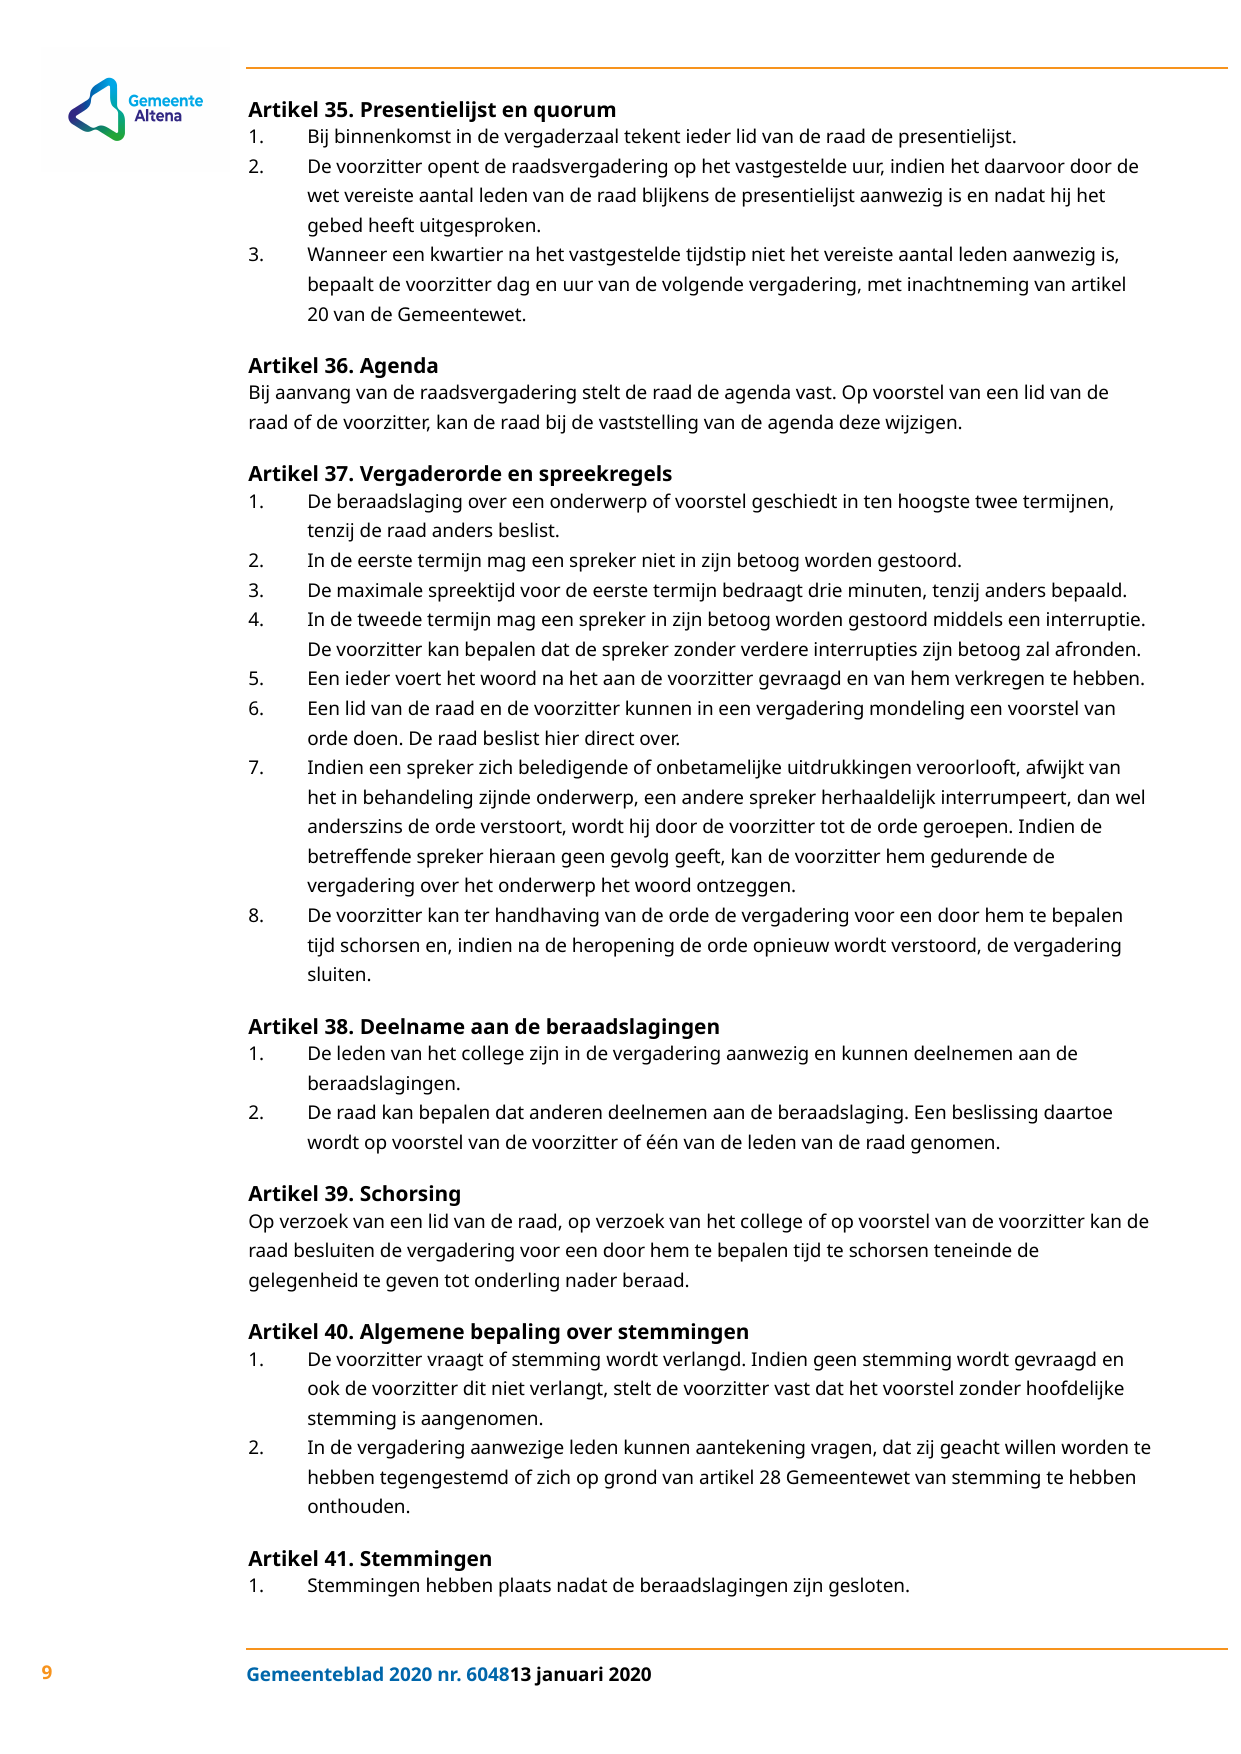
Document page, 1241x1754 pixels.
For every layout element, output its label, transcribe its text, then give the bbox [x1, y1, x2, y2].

list De maximale spreektijd voor de eerste termijn bedraagt drie minuten, tenzij anders bepaald. [248, 577, 1152, 602]
list In de tweede termijn mag een spreker in zijn betoog worden gestoord middels een interruptie. De voorzitter kan bepalen dat de spreker zonder verdere interrupties zijn betoog zal afronden. [248, 606, 1152, 662]
text Artikel 37. Vergaderorde en spreekregels [248, 459, 1152, 488]
list De voorzitter vraagt of stemming wordt verlangd. Indien geen stemming wordt gevraagd en ook de voorzitter dit niet verlangt, stelt de voorzitter vast dat het voorstel zonder hoofdelijke stemming is aangenomen. [248, 1346, 1152, 1431]
picture [41, 47, 231, 172]
list Bij binnenkomst in de vergaderzaal tekent ieder lid van de raad de presentielijst. [248, 123, 1152, 149]
list De voorzitter opent de raadsvergadering op het vastgestelde uur, indien het daarvoor door de wet vereiste aantal leden van de raad blijkens de presentielijst aanwezig is en nadat hij het gebed heeft uitgesproken. [248, 153, 1152, 238]
text Artikel 35. Presentielijst en quorum [248, 95, 1152, 123]
text Artikel 38. Deelname aan de beraadslagingen [248, 1012, 1152, 1040]
list Wanneer een kwartier na het vastgestelde tijdstip niet het vereiste aantal leden aanwezig is, bepaalt de voorzitter dag en uur van de volgende vergadering, met inachtneming van artikel 20 van de Gemeentewet. [248, 242, 1152, 326]
text Op verzoek van een lid van de raad, op verzoek van het college of op voorstel van de voorzitter kan de raad besluiten de vergadering voor een door hem te bepalen tijd te schorsen teneinde de gelegenheid te geven tot onderling nader beraad. [248, 1208, 1152, 1293]
text Artikel 40. Algemene bepaling over stemmingen [248, 1317, 1152, 1346]
list De voorzitter kan ter handhaving van de orde de vergadering voor een door hem te bepalen tijd schorsen en, indien na de heropening de orde opnieuw wordt verstoord, de vergadering sluiten. [248, 902, 1152, 987]
list Indien een spreker zich beledigende of onbetamelijke uitdrukkingen veroorlooft, afwijkt van het in behandeling zijnde onderwerp, een andere spreker herhaaldelijk interrumpeert, dan wel anderszins de orde verstoort, wordt hij door de voorzitter tot de orde geroepen. Indien de betreffende spreker hieraan geen gevolg geeft, kan de voorzitter hem gedurende de vergadering over het onderwerp het woord ontzeggen. [248, 754, 1152, 898]
list De leden van het college zijn in de vergadering aanwezig en kunnen deelnemen aan de beraadslagingen. [248, 1040, 1152, 1096]
text Bij aanvang van de raadsvergadering stelt de raad de agenda vast. Op voorstel van een lid van de raad of de voorzitter, kan de raad bij de vaststelling van de agenda deze wijzigen. [248, 379, 1152, 435]
list Een ieder voert het woord na het aan de voorzitter gevraagd en van hem verkregen te hebben. [248, 666, 1152, 691]
list In de vergadering aanwezige leden kunnen aantekening vragen, dat zij geacht willen worden te hebben tegengestemd of zich op grond van artikel 28 Gemeentewet van stemming te hebben onthouden. [248, 1434, 1152, 1519]
list In de eerste termijn mag een spreker niet in zijn betoog worden gestoord. [248, 547, 1152, 573]
list Stemmingen hebben plaats nadat de beraadslagingen zijn gesloten. [248, 1573, 1152, 1598]
list De raad kan bepalen dat anderen deelnemen aan de beraadslaging. Een beslissing daartoe wordt op voorstel van de voorzitter of één van de leden van de raad genomen. [248, 1099, 1152, 1155]
list Een lid van de raad en de voorzitter kunnen in een vergadering mondeling een voorstel van orde doen. De raad beslist hier direct over. [248, 695, 1152, 750]
text Artikel 36. Agenda [248, 351, 1152, 379]
text Artikel 41. Stemmingen [248, 1544, 1152, 1573]
list De beraadslaging over een onderwerp of voorstel geschiedt in ten hoogste twee termijnen, tenzij de raad anders beslist. [248, 488, 1152, 543]
text Artikel 39. Schorsing [248, 1179, 1152, 1208]
